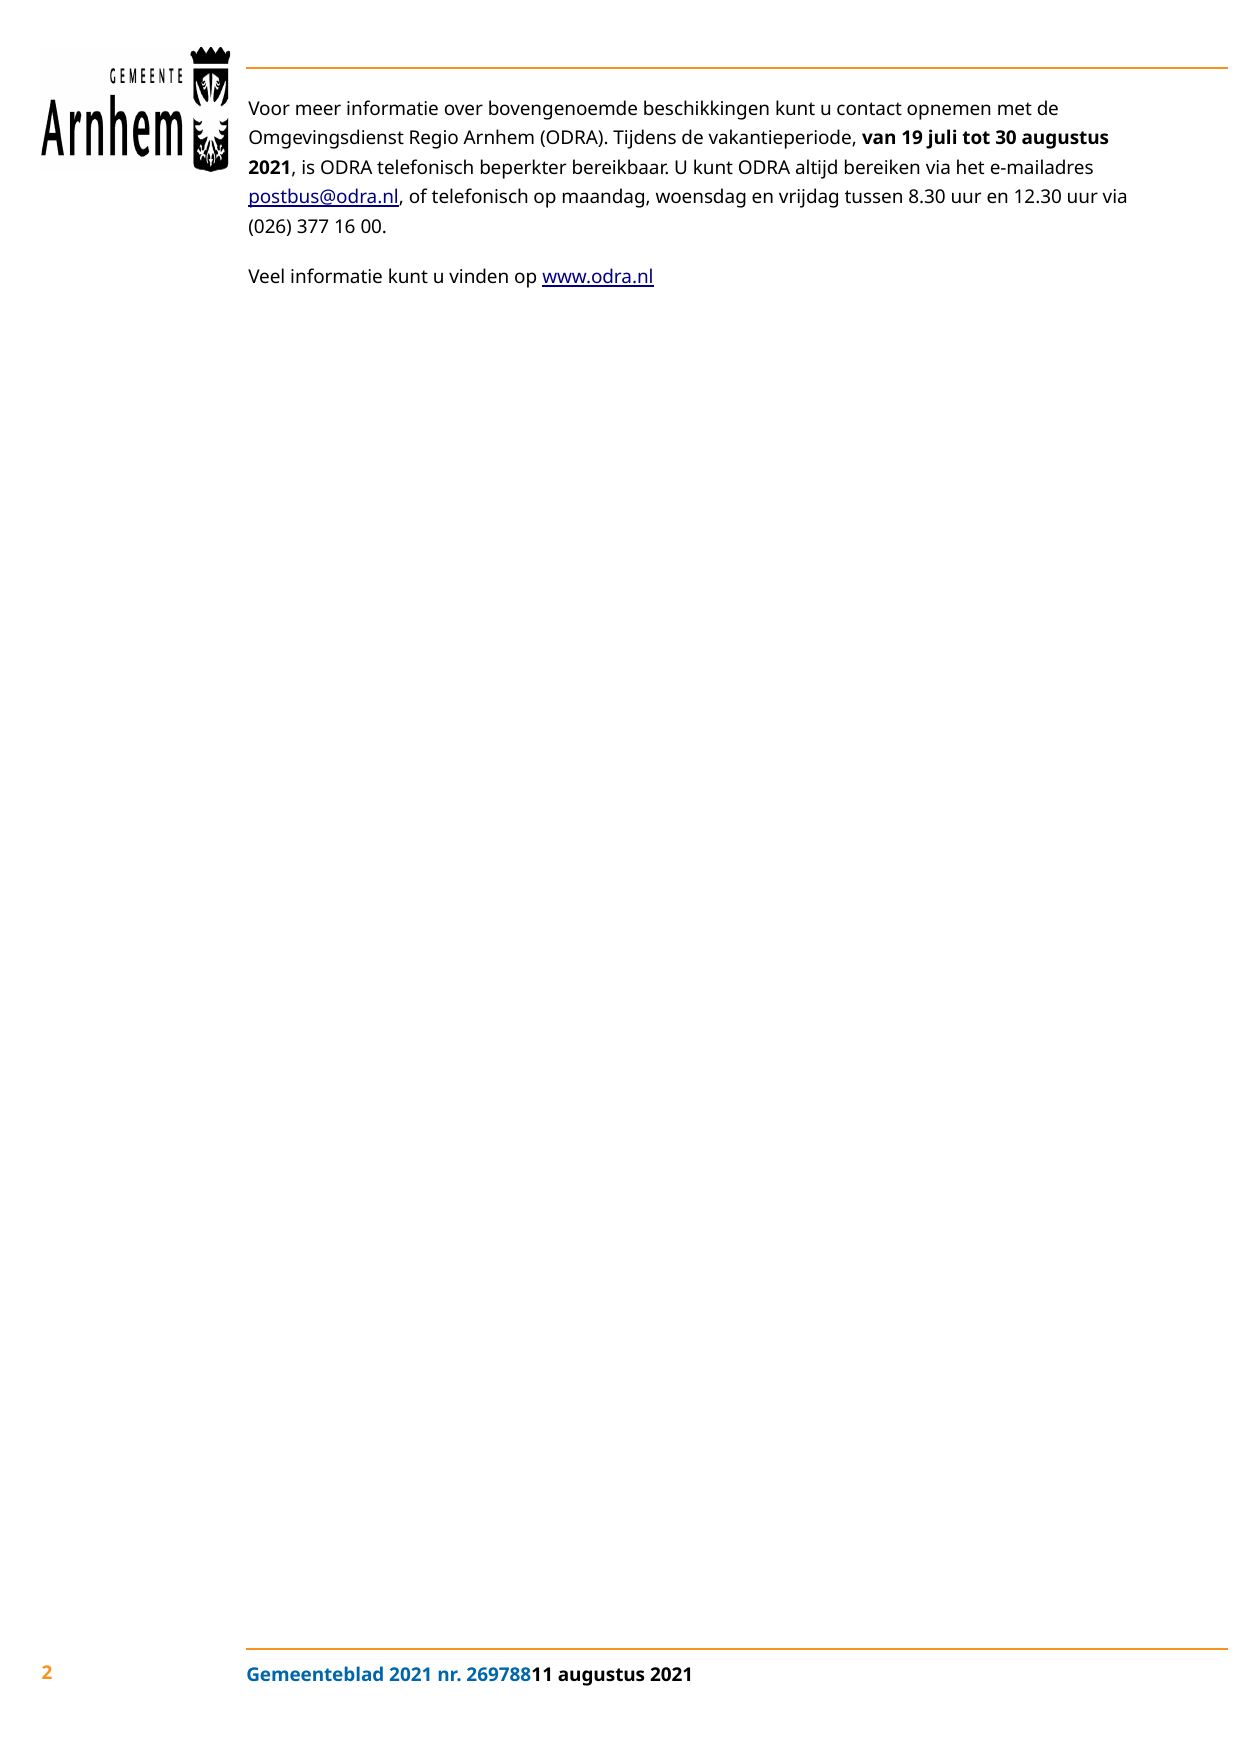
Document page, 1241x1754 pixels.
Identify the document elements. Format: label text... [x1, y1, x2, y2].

text Veel informatie kunt u vinden op www.odra.nl [248, 263, 1152, 289]
picture [41, 47, 231, 172]
text Voor meer informatie over bovengenoemde beschikkingen kunt u contact opnemen met de Omgevingsdienst Regio Arnhem (ODRA). Tijdens de vakantieperiode, van 19 juli tot 30 augustus 2021, is ODRA telefonisch beperkter bereikbaar. U kunt ODRA altijd bereiken via het e-mailadres postbus@odra.nl, of telefonisch op maandag, woensdag en vrijdag tussen 8.30 uur en 12.30 uur via (026) 377 16 00. [248, 95, 1152, 239]
